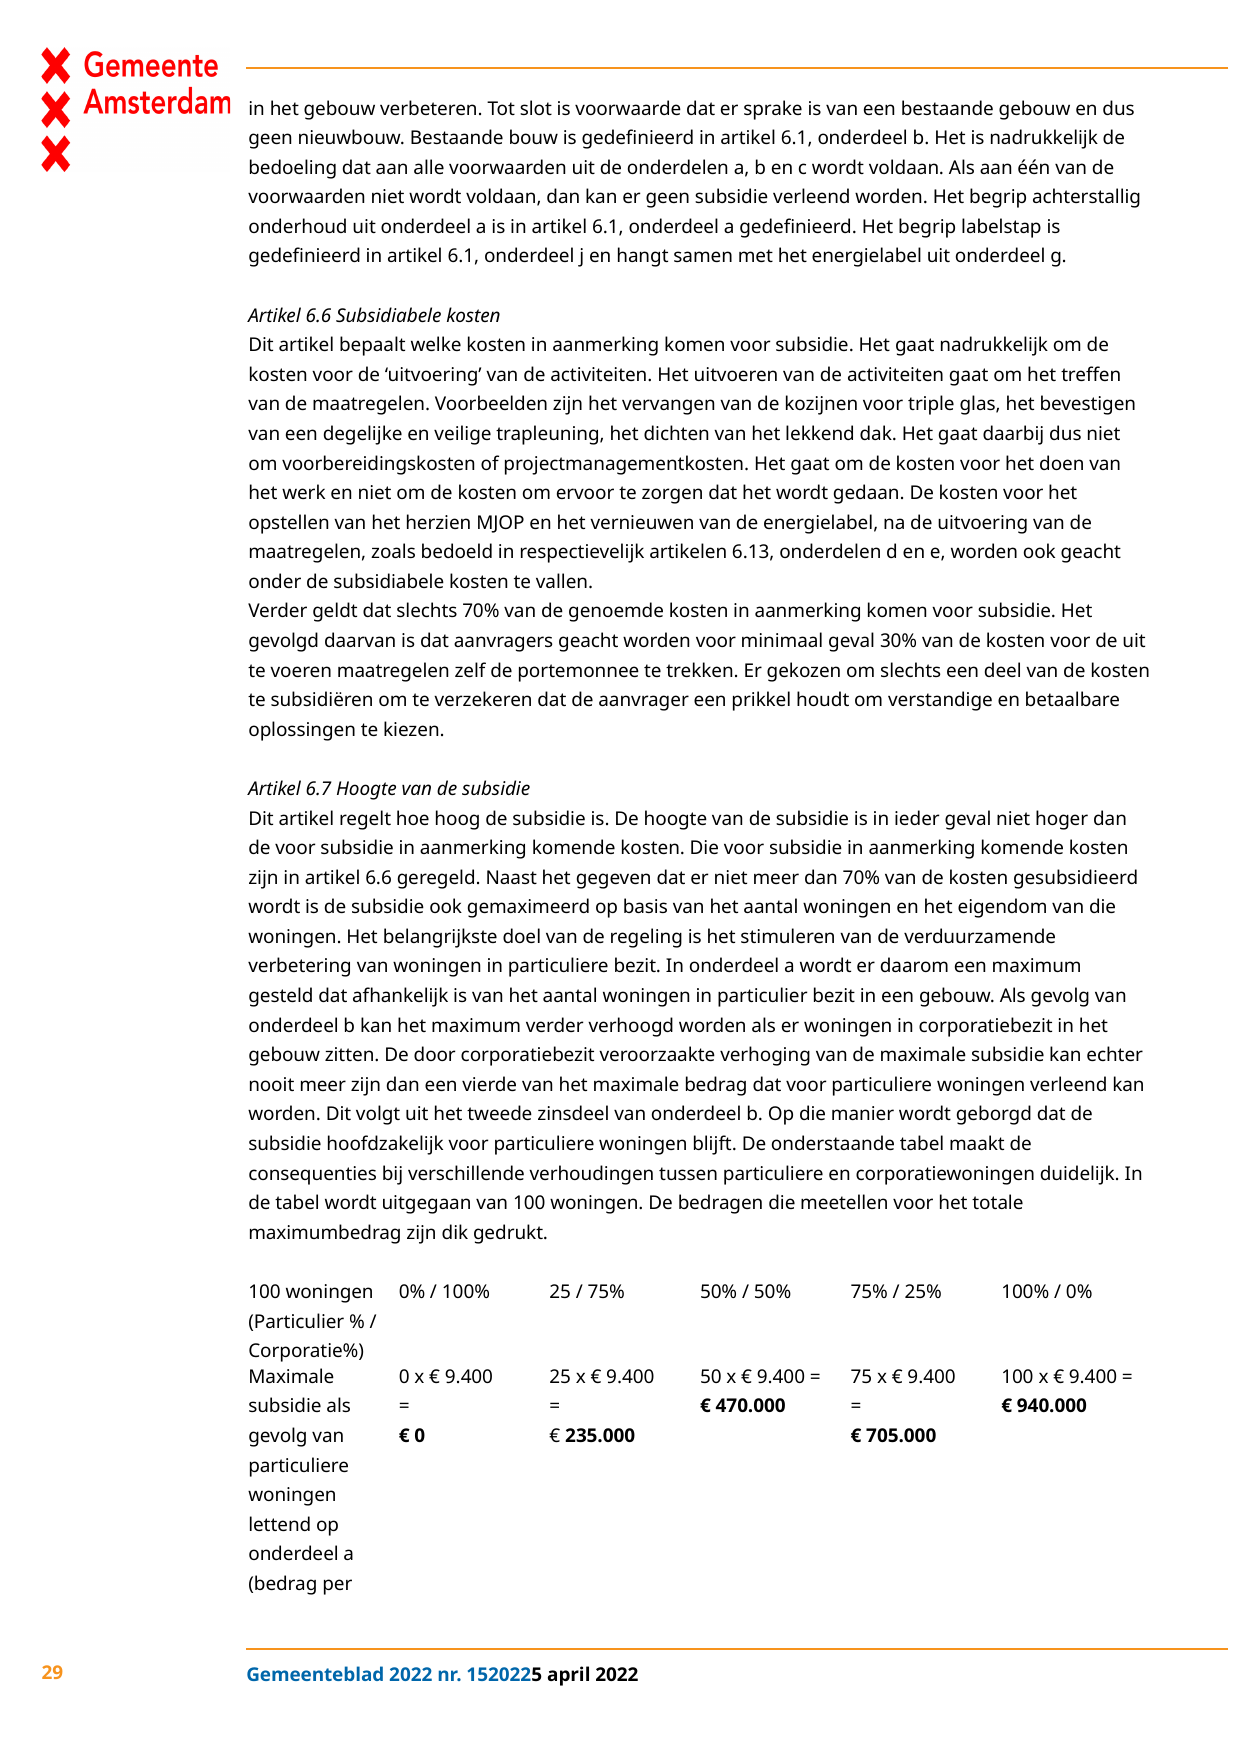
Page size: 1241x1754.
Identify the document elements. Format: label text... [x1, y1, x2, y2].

table_cell 25 x € 9.400 = € 235.000 [549, 1363, 700, 1596]
table_header 0% / 100% [399, 1278, 549, 1363]
text in het gebouw verbeteren. Tot slot is voorwaarde dat er sprake is van een bestaande gebouw en dus geen nieuwbouw. Bestaande bouw is gedefinieerd in artikel 6.1, onderdeel b. Het is nadrukkelijk de bedoeling dat aan alle voorwaarden uit de onderdelen a, b en c wordt voldaan. Als aan één van de voorwaarden niet wordt voldaan, dan kan er geen subsidie verleend worden. Het begrip achterstallig onderhoud uit onderdeel a is in artikel 6.1, onderdeel a gedefinieerd. Het begrip labelstap is gedefinieerd in artikel 6.1, onderdeel j en hangt samen met het energielabel uit onderdeel g. [248, 95, 1152, 268]
table_cell 0 x € 9.400 = € 0 [399, 1363, 549, 1596]
text Dit artikel bepaalt welke kosten in aanmerking komen voor subsidie. Het gaat nadrukkelijk om de kosten voor de ‘uitvoering’ van de activiteiten. Het uitvoeren van de activiteiten gaat om het treffen van de maatregelen. Voorbeelden zijn het vervangen van de kozijnen voor triple glas, het bevestigen van een degelijke en veilige trapleuning, het dichten van het lekkend dak. Het gaat daarbij dus niet om voorbereidingskosten of projectmanagementkosten. Het gaat om de kosten voor het doen van het werk en niet om de kosten om ervoor te zorgen dat het wordt gedaan. De kosten voor het opstellen van het herzien MJOP en het vernieuwen van de energielabel, na de uitvoering van de maatregelen, zoals bedoeld in respectievelijk artikelen 6.13, onderdelen d en e, worden ook geacht onder de subsidiabele kosten te vallen. [248, 331, 1152, 594]
table_cell 100 x € 9.400 = € 940.000 [1001, 1363, 1152, 1596]
table_header 75% / 25% [850, 1278, 1001, 1363]
text Verder geldt dat slechts 70% van de genoemde kosten in aanmerking komen voor subsidie. Het gevolgd daarvan is dat aanvragers geacht worden voor minimaal geval 30% van de kosten voor de uit te voeren maatregelen zelf de portemonnee te trekken. Er gekozen om slechts een deel van de kosten te subsidiëren om te verzekeren dat de aanvrager een prikkel houdt om verstandige en betaalbare oplossingen te kiezen. [248, 598, 1152, 742]
table_header 25 / 75% [549, 1278, 700, 1363]
picture [41, 47, 231, 172]
table_cell Maximale subsidie als gevolg van particuliere woningen lettend op onderdeel a (bedrag per [248, 1363, 398, 1596]
text Dit artikel regelt hoe hoog de subsidie is. De hoogte van de subsidie is in ieder geval niet hoger dan de voor subsidie in aanmerking komende kosten. Die voor subsidie in aanmerking komende kosten zijn in artikel 6.6 geregeld. Naast het gegeven dat er niet meer dan 70% van de kosten gesubsidieerd wordt is de subsidie ook gemaximeerd op basis van het aantal woningen en het eigendom van die woningen. Het belangrijkste doel van de regeling is het stimuleren van de verduurzamende verbetering van woningen in particuliere bezit. In onderdeel a wordt er daarom een maximum gesteld dat afhankelijk is van het aantal woningen in particulier bezit in een gebouw. Als gevolg van onderdeel b kan het maximum verder verhoogd worden als er woningen in corporatiebezit in het gebouw zitten. De door corporatiebezit veroorzaakte verhoging van de maximale subsidie kan echter nooit meer zijn dan een vierde van het maximale bedrag dat voor particuliere woningen verleend kan worden. Dit volgt uit het tweede zinsdeel van onderdeel b. Op die manier wordt geborgd dat de subsidie hoofdzakelijk voor particuliere woningen blijft. De onderstaande tabel maakt de consequenties bij verschillende verhoudingen tussen particuliere en corporatiewoningen duidelijk. In de tabel wordt uitgegaan van 100 woningen. De bedragen die meetellen voor het totale maximumbedrag zijn dik gedrukt. [248, 805, 1152, 1245]
table_header 100% / 0% [1001, 1278, 1152, 1363]
table_header 50% / 50% [700, 1278, 850, 1363]
text Artikel 6.7 Hoogte van de subsidie [248, 775, 1152, 801]
table_header 100 woningen (Particulier % / Corporatie%) [248, 1278, 398, 1363]
text Artikel 6.6 Subsidiabele kosten [248, 302, 1152, 328]
table_cell 75 x € 9.400 = € 705.000 [850, 1363, 1001, 1596]
table_cell 50 x € 9.400 = € 470.000 [700, 1363, 850, 1596]
